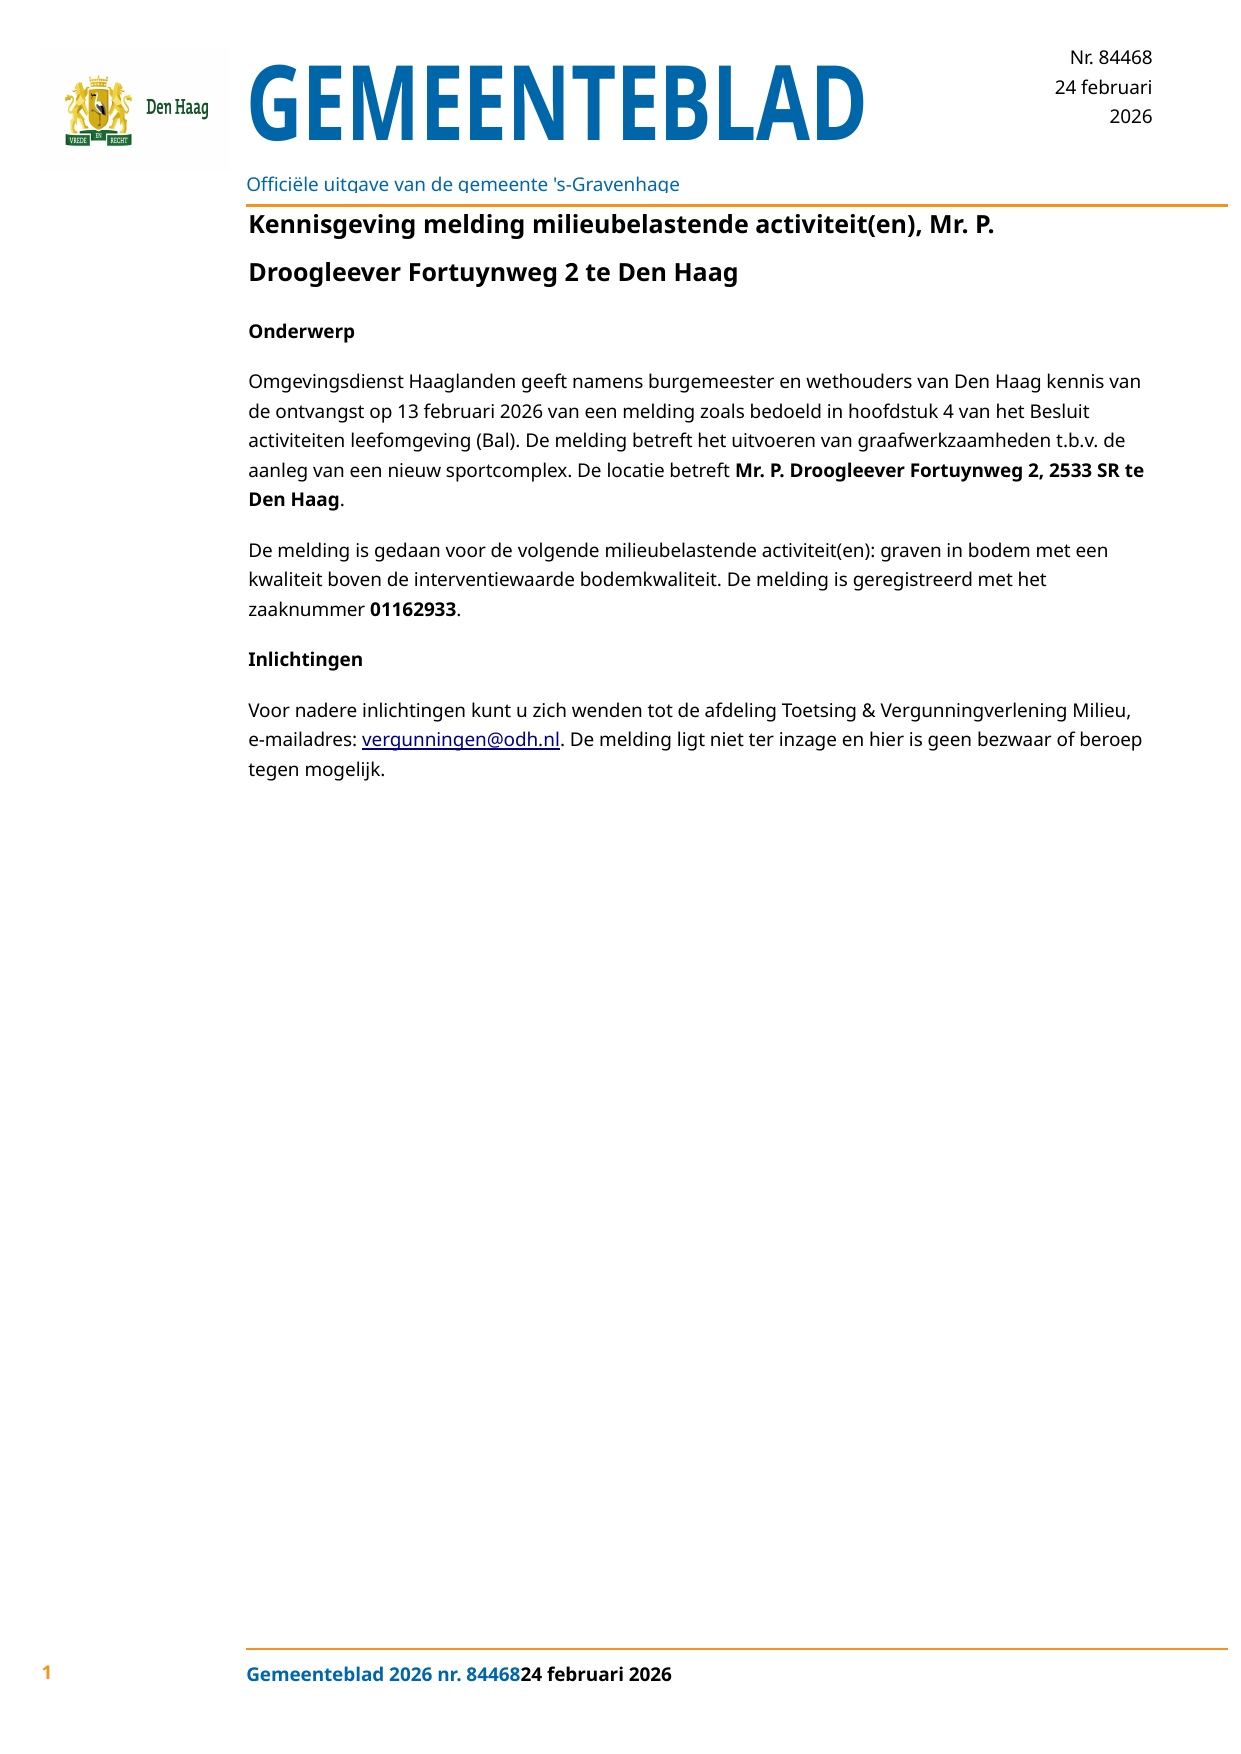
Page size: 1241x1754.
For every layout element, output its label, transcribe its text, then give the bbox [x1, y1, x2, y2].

text De melding is gedaan voor de volgende milieubelastende activiteit(en): graven in bodem met een kwaliteit boven de interventiewaarde bodemkwaliteit. De melding is geregistreerd met het zaaknummer 01162933. [248, 537, 1152, 622]
text Voor nadere inlichtingen kunt u zich wenden tot de afdeling Toetsing & Vergunningverlening Milieu, e-mailadres: vergunningen@odh.nl. De melding ligt niet ter inzage en hier is geen bezwaar of beroep tegen mogelijk. [248, 697, 1152, 782]
text Onderwerp [248, 318, 1152, 344]
picture [41, 47, 231, 172]
text Inlichtingen [248, 647, 1152, 672]
text Omgevingsdienst Haaglanden geeft namens burgemeester en wethouders van Den Haag kennis van de ontvangst op 13 februari 2026 van een melding zoals bedoeld in hoofdstuk 4 van het Besluit activiteiten leefomgeving (Bal). De melding betreft het uitvoeren van graafwerkzaamheden t.b.v. de aanleg van een nieuw sportcomplex. De locatie betreft Mr. P. Droogleever Fortuynweg 2, 2533 SR te Den Haag. [248, 368, 1152, 512]
text Kennisgeving melding milieubelastende activiteit(en), Mr. P. Droogleever Fortuynweg 2 te Den Haag [248, 207, 1152, 288]
